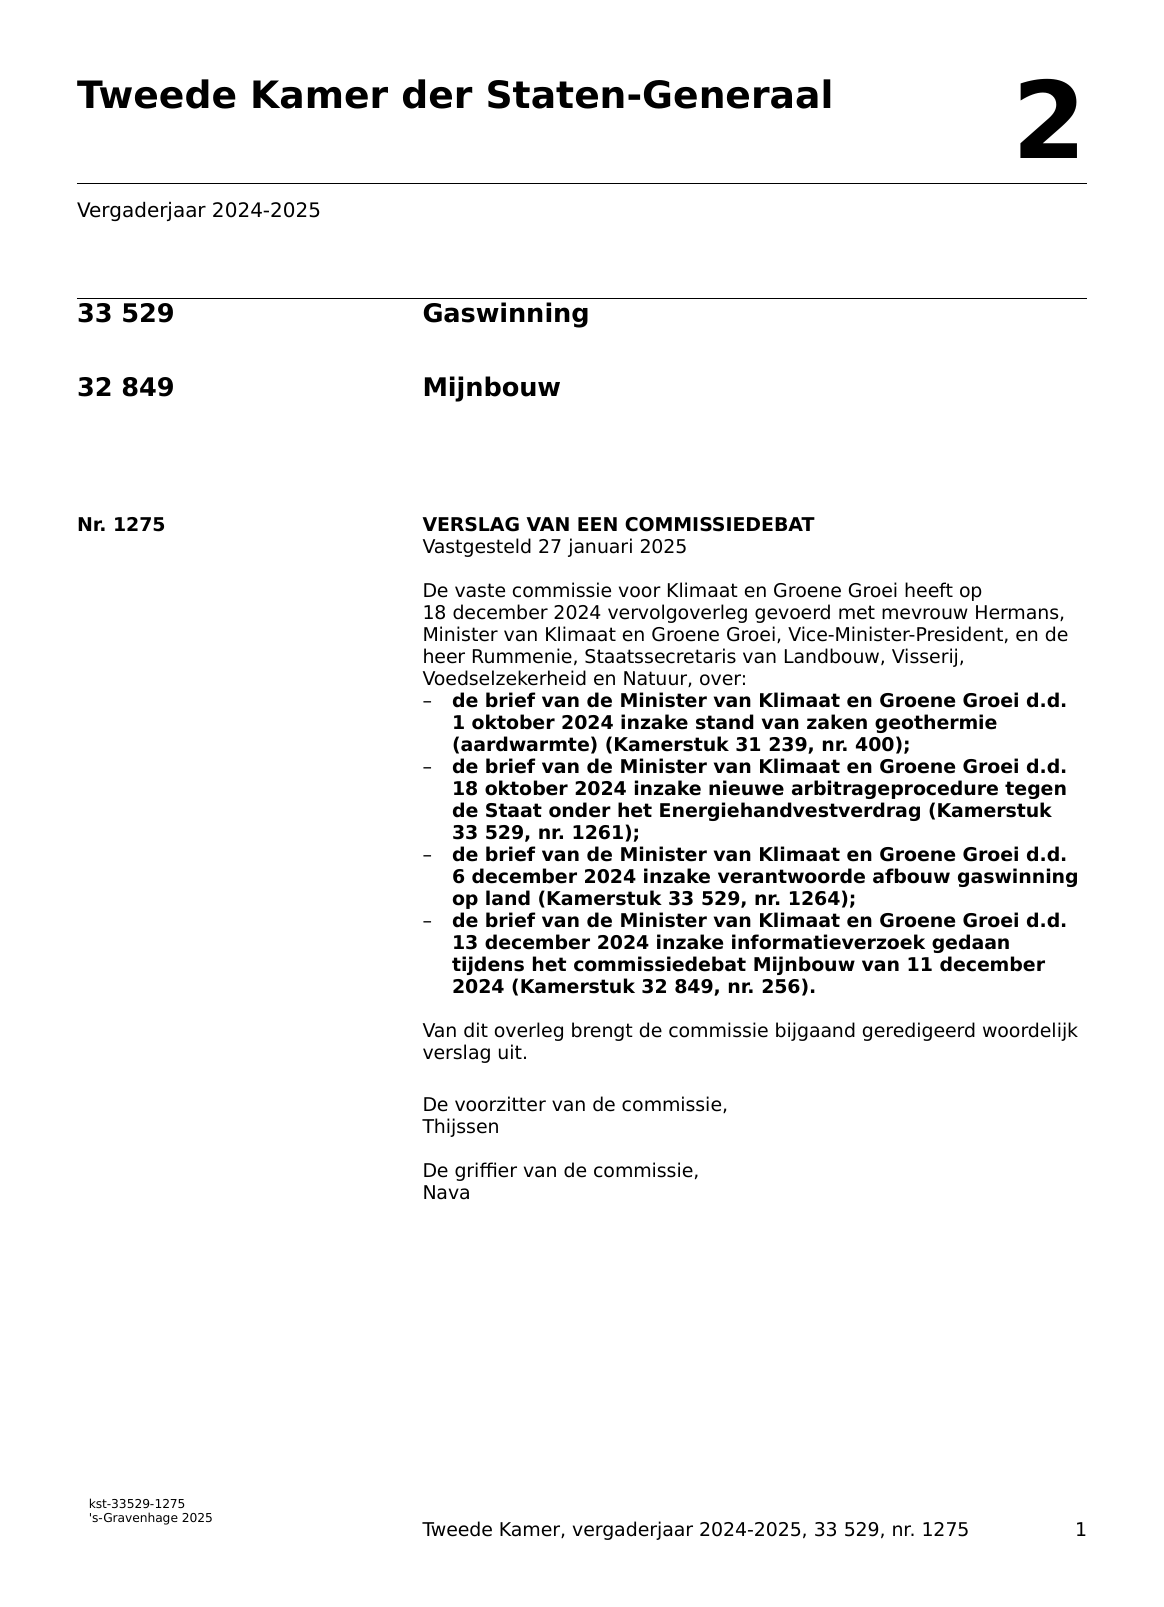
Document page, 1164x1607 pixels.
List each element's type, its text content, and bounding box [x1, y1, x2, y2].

table_header 2 [886, 59, 1087, 183]
subtitle Nr. 1275 VERSLAG VAN EEN COMMISSIEDEBAT [77, 514, 1087, 536]
text – de brief van de Minister van Klimaat en Groene Groei d.d. 6 december 2024 inzake verantwoorde afbouw gaswinning op land (Kamerstuk 33 529, nr. 1264); [422, 844, 1087, 909]
table_cell Vergaderjaar 2024-2025 [77, 184, 1087, 298]
text 's-Gravenhage 2025 [88, 1511, 323, 1525]
subtitle 33 529 Gaswinning [77, 299, 1087, 329]
text De voorzitter van de commissie, Thijssen [422, 1094, 1087, 1138]
text De vaste commissie voor Klimaat en Groene Groei heeft op 18 december 2024 vervolgoverleg gevoerd met mevrouw Hermans, Minister van Klimaat en Groene Groei, Vice-Minister-President, en de heer Rummenie, Staatssecretaris van Landbouw, Visserij, Voedselzekerheid en Natuur, over: [422, 580, 1087, 690]
text Van dit overleg brengt de commissie bijgaand geredigeerd woordelijk verslag uit. [422, 1020, 1087, 1064]
text – de brief van de Minister van Klimaat en Groene Groei d.d. 1 oktober 2024 inzake stand van zaken geothermie (aardwarmte) (Kamerstuk 31 239, nr. 400); [422, 690, 1087, 756]
text De griffier van de commissie, Nava [422, 1160, 1087, 1204]
text Vastgesteld 27 januari 2025 [422, 536, 1087, 558]
table_header Tweede Kamer der Staten-Generaal [77, 59, 886, 183]
text – de brief van de Minister van Klimaat en Groene Groei d.d. 18 oktober 2024 inzake nieuwe arbitrageprocedure tegen de Staat onder het Energiehandvestverdrag (Kamerstuk 33 529, nr. 1261); [422, 756, 1087, 844]
subtitle 32 849 Mijnbouw [77, 373, 1087, 403]
text – de brief van de Minister van Klimaat en Groene Groei d.d. 13 december 2024 inzake informatieverzoek gedaan tijdens het commissiedebat Mijnbouw van 11 december 2024 (Kamerstuk 32 849, nr. 256). [422, 909, 1087, 997]
text kst-33529-1275 [88, 1497, 323, 1511]
